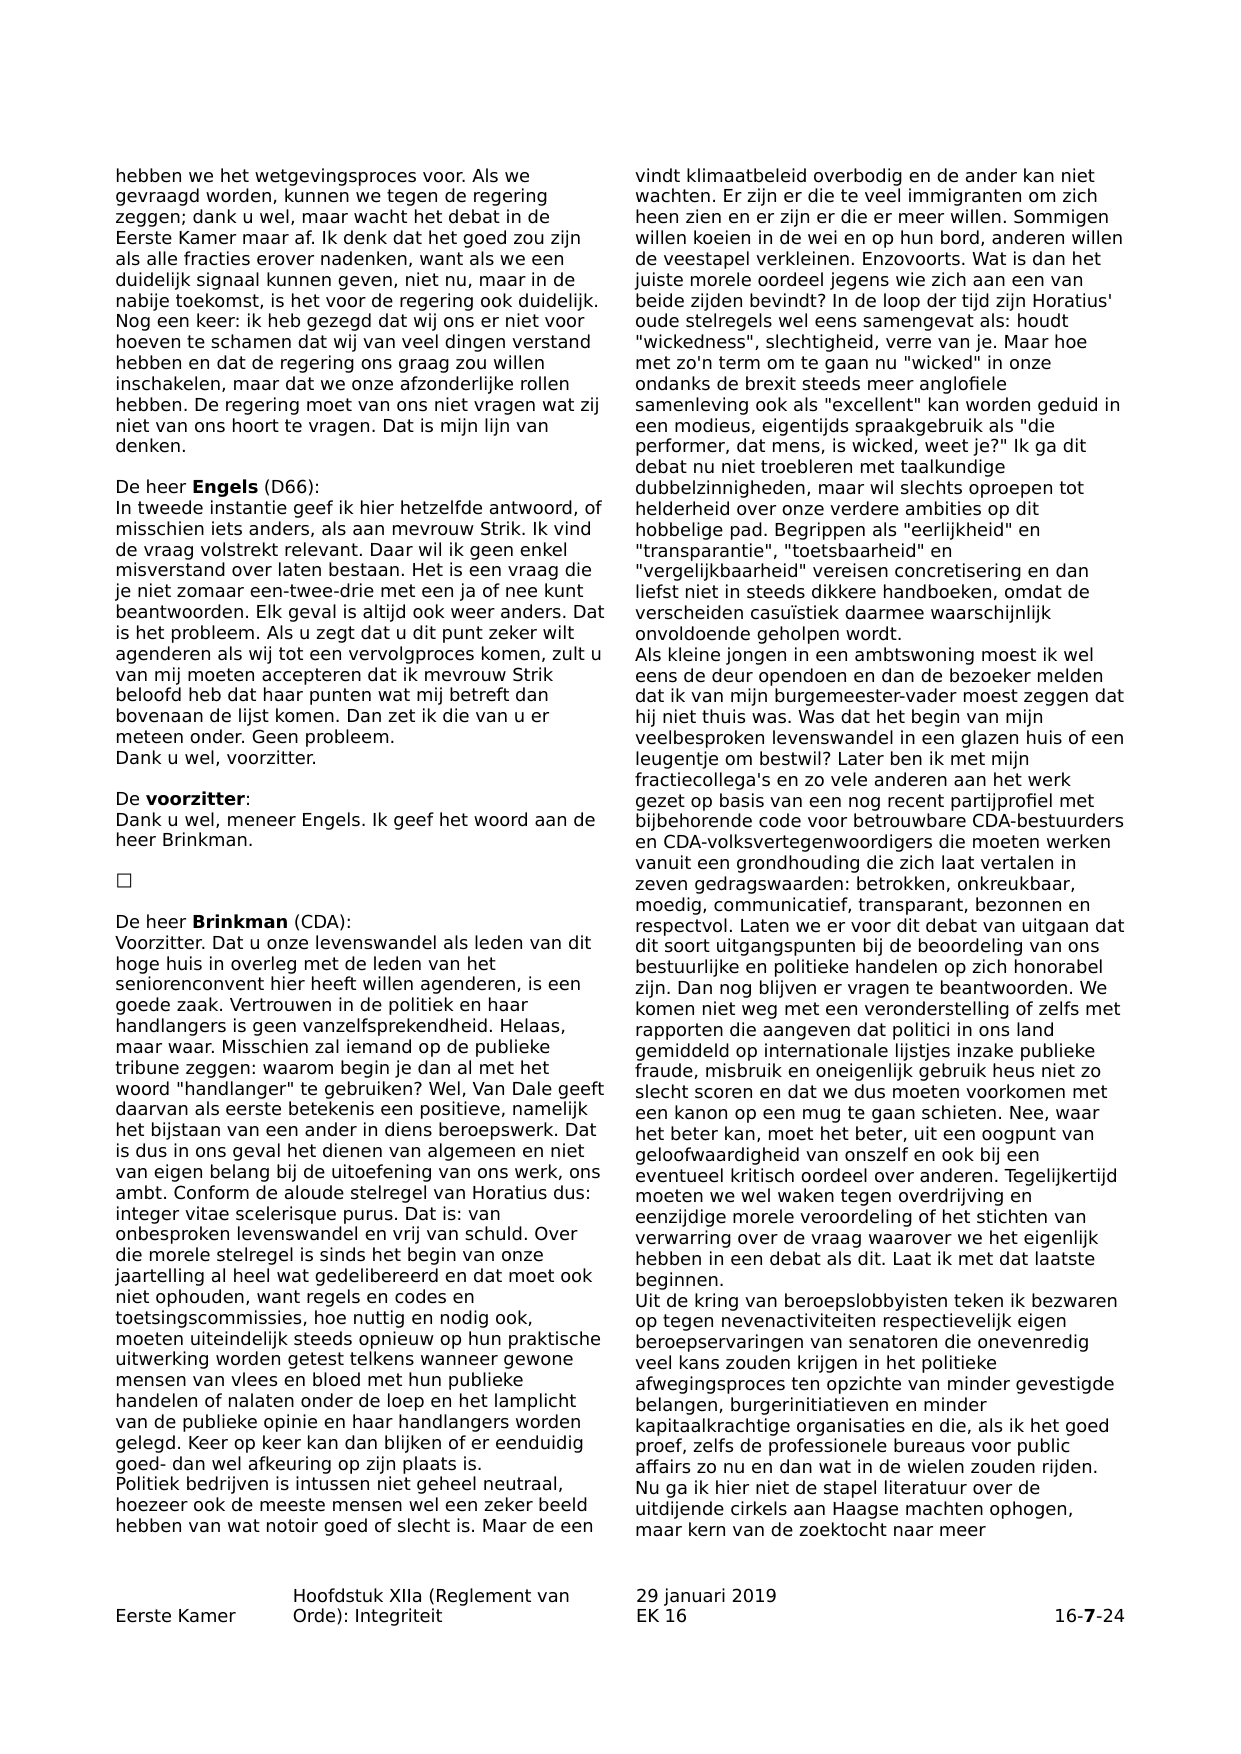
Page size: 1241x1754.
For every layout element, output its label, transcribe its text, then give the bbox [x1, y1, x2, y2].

text Dank u wel, voorzitter. [115, 748, 605, 768]
text De heer Engels (D66): [115, 477, 605, 498]
text Voorzitter. Dat u onze levenswandel als leden van dit hoge huis in overleg met de leden van het seniorenconvent hier heeft willen agenderen, is een goede zaak. Vertrouwen in de politiek en haar handlangers is geen vanzelfsprekendheid. Helaas, maar waar. Misschien zal iemand op de publieke tribune zeggen: waarom begin je dan al met het woord "handlanger" te gebruiken? Wel, Van Dale geeft daarvan als eerste betekenis een positieve, namelijk het bijstaan van een ander in diens beroepswerk. Dat is dus in ons geval het dienen van algemeen en niet van eigen belang bij de uitoefening van ons werk, ons ambt. Conform de aloude stelregel van Horatius dus: integer vitae scelerisque purus. Dat is: van onbesproken levenswandel en vrij van schuld. Over die morele stelregel is sinds het begin van onze jaartelling al heel wat gedelibereerd en dat moet ook niet ophouden, want regels en codes en toetsingscommissies, hoe nuttig en nodig ook, moeten uiteindelijk steeds opnieuw op hun praktische uitwerking worden getest telkens wanneer gewone mensen van vlees en bloed met hun publieke handelen of nalaten onder de loep en het lamplicht van de publieke opinie en haar handlangers worden gelegd. Keer op keer kan dan blijken of er eenduidig goed- dan wel afkeuring op zijn plaats is. [115, 932, 605, 1474]
text vindt klimaatbeleid overbodig en de ander kan niet wachten. Er zijn er die te veel immigranten om zich heen zien en er zijn er die er meer willen. Sommigen willen koeien in de wei en op hun bord, anderen willen de veestapel verkleinen. Enzovoorts. Wat is dan het juiste morele oordeel jegens wie zich aan een van beide zijden bevindt? In de loop der tijd zijn Horatius' oude stelregels wel eens samengevat als: houdt "wickedness", slechtigheid, verre van je. Maar hoe met zo'n term om te gaan nu "wicked" in onze ondanks de brexit steeds meer anglofiele samenleving ook als "excellent" kan worden geduid in een modieus, eigentijds spraakgebruik als "die performer, dat mens, is wicked, weet je?" Ik ga dit debat nu niet troebleren met taalkundige dubbelzinnigheden, maar wil slechts oproepen tot helderheid over onze verdere ambities op dit hobbelige pad. Begrippen als "eerlijkheid" en "transparantie", "toetsbaarheid" en "vergelijkbaarheid" vereisen concretisering en dan liefst niet in steeds dikkere handboeken, omdat de verscheiden casuïstiek daarmee waarschijnlijk onvoldoende geholpen wordt. [635, 165, 1125, 644]
text Dank u wel, meneer Engels. Ik geef het woord aan de heer Brinkman. [115, 809, 605, 851]
text In tweede instantie geef ik hier hetzelfde antwoord, of misschien iets anders, als aan mevrouw Strik. Ik vind de vraag volstrekt relevant. Daar wil ik geen enkel misverstand over laten bestaan. Het is een vraag die je niet zomaar een-twee-drie met een ja of nee kunt beantwoorden. Elk geval is altijd ook weer anders. Dat is het probleem. Als u zegt dat u dit punt zeker wilt agenderen als wij tot een vervolgproces komen, zult u van mij moeten accepteren dat ik mevrouw Strik beloofd heb dat haar punten wat mij betreft dan bovenaan de lijst komen. Dan zet ik die van u er meteen onder. Geen probleem. [115, 498, 605, 748]
text Als kleine jongen in een ambtswoning moest ik wel eens de deur opendoen en dan de bezoeker melden dat ik van mijn burgemeester-vader moest zeggen dat hij niet thuis was. Was dat het begin van mijn veelbesproken levenswandel in een glazen huis of een leugentje om bestwil? Later ben ik met mijn fractiecollega's en zo vele anderen aan het werk gezet op basis van een nog recent partijprofiel met bijbehorende code voor betrouwbare CDA-bestuurders en CDA-volksvertegenwoordigers die moeten werken vanuit een grondhouding die zich laat vertalen in zeven gedragswaarden: betrokken, onkreukbaar, moedig, communicatief, transparant, bezonnen en respectvol. Laten we er voor dit debat van uitgaan dat dit soort uitgangspunten bij de beoordeling van ons bestuurlijke en politieke handelen op zich honorabel zijn. Dan nog blijven er vragen te beantwoorden. We komen niet weg met een veronderstelling of zelfs met rapporten die aangeven dat politici in ons land gemiddeld op internationale lijstjes inzake publieke fraude, misbruik en oneigenlijk gebruik heus niet zo slecht scoren en dat we dus moeten voorkomen met een kanon op een mug te gaan schieten. Nee, waar het beter kan, moet het beter, uit een oogpunt van geloofwaardigheid van onszelf en ook bij een eventueel kritisch oordeel over anderen. Tegelijkertijd moeten we wel waken tegen overdrijving en eenzijdige morele veroordeling of het stichten van verwarring over de vraag waarover we het eigenlijk hebben in een debat als dit. Laat ik met dat laatste beginnen. [635, 644, 1125, 1290]
text De heer Brinkman (CDA): [115, 912, 605, 932]
text hebben we het wetgevingsproces voor. Als we gevraagd worden, kunnen we tegen de regering zeggen; dank u wel, maar wacht het debat in de Eerste Kamer maar af. Ik denk dat het goed zou zijn als alle fracties erover nadenken, want als we een duidelijk signaal kunnen geven, niet nu, maar in de nabije toekomst, is het voor de regering ook duidelijk. Nog een keer: ik heb gezegd dat wij ons er niet voor hoeven te schamen dat wij van veel dingen verstand hebben en dat de regering ons graag zou willen inschakelen, maar dat we onze afzonderlijke rollen hebben. De regering moet van ons niet vragen wat zij niet van ons hoort te vragen. Dat is mijn lijn van denken. [115, 165, 605, 457]
text ⬜ [115, 871, 605, 892]
text Uit de kring van beroepslobbyisten teken ik bezwaren op tegen nevenactiviteiten respectievelijk eigen beroepservaringen van senatoren die onevenredig veel kans zouden krijgen in het politieke afwegingsproces ten opzichte van minder gevestigde belangen, burgerinitiatieven en minder kapitaalkrachtige organisaties en die, als ik het goed proef, zelfs de professionele bureaus voor public affairs zo nu en dan wat in de wielen zouden rijden. Nu ga ik hier niet de stapel literatuur over de uitdijende cirkels aan Haagse machten ophogen, maar kern van de zoektocht naar meer [635, 1290, 1125, 1540]
text Politiek bedrijven is intussen niet geheel neutraal, hoezeer ook de meeste mensen wel een zeker beeld hebben van wat notoir goed of slecht is. Maar de een [115, 1474, 605, 1537]
text De voorzitter: [115, 788, 605, 809]
